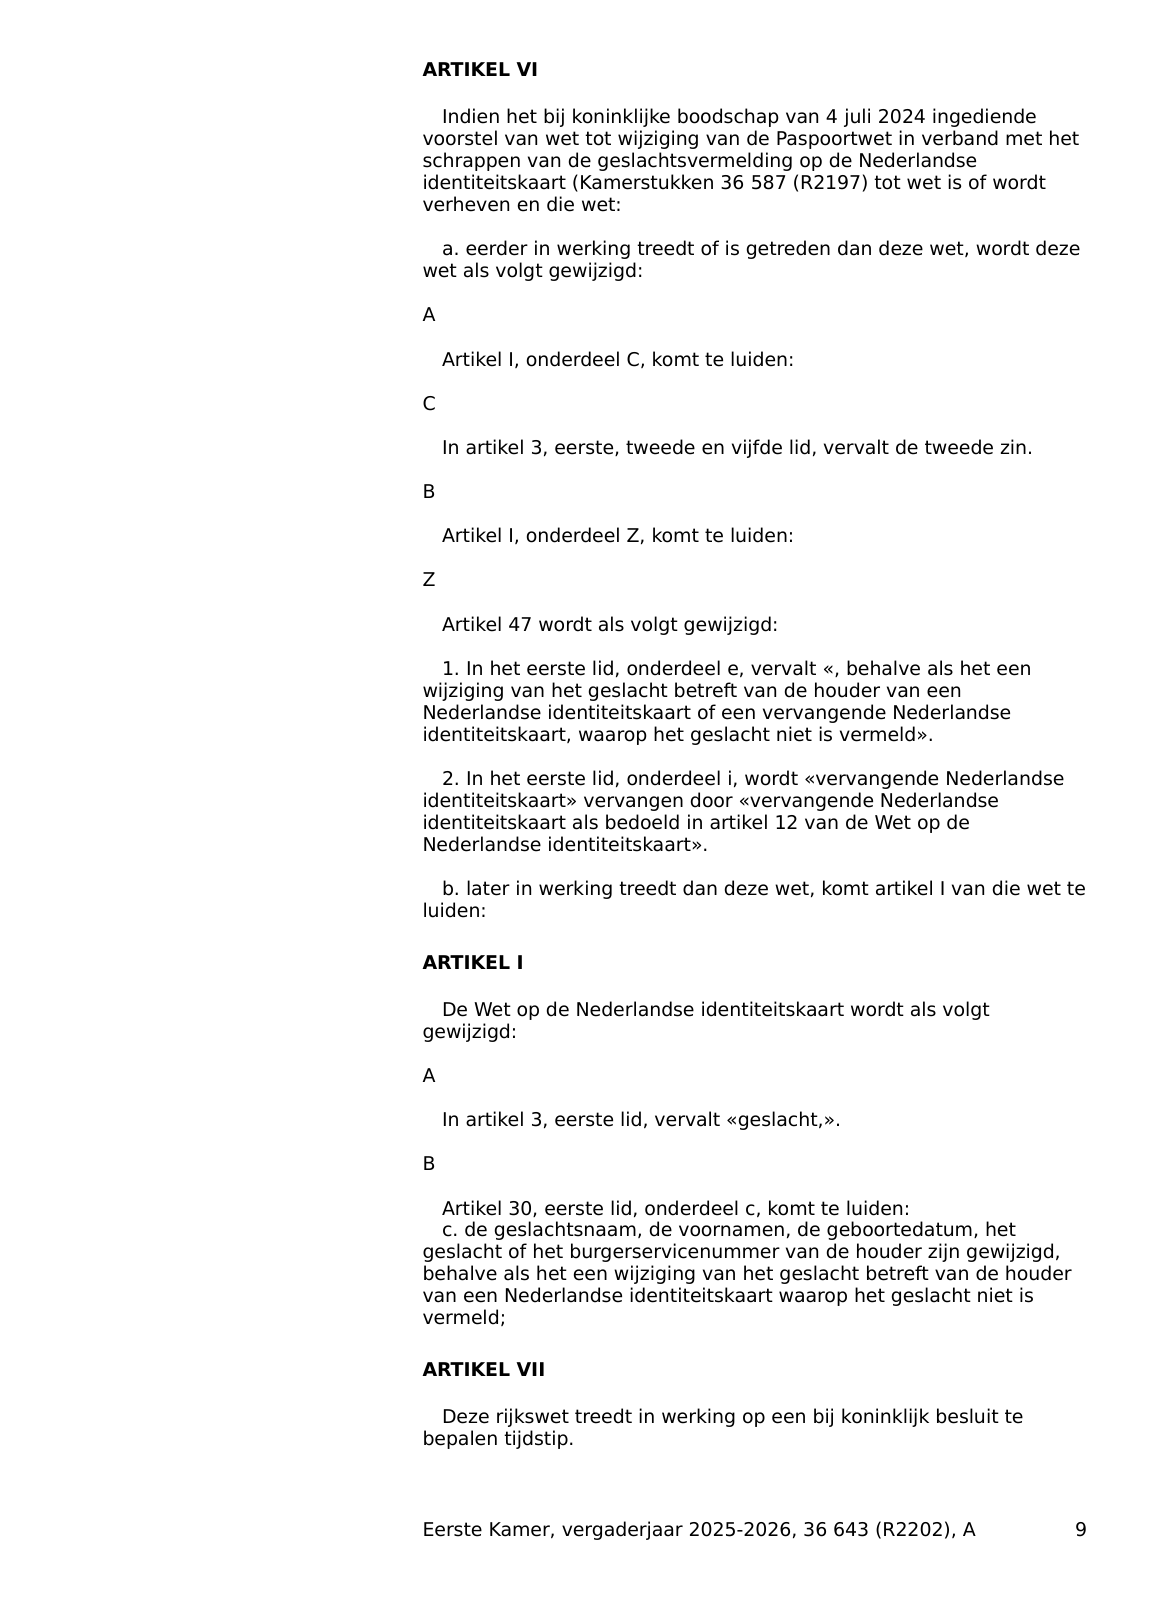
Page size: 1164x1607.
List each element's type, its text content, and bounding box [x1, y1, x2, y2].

text B [422, 481, 1087, 503]
text Deze rijkswet treedt in werking op een bij koninklijk besluit te bepalen tijdstip. [422, 1406, 1087, 1450]
text A [422, 304, 1087, 326]
text c. de geslachtsnaam, de voornamen, de geboortedatum, het geslacht of het burgerservicenummer van de houder zijn gewijzigd, behalve als het een wijziging van het geslacht betreft van de houder van een Nederlandse identiteitskaart waarop het geslacht niet is vermeld; [422, 1219, 1087, 1329]
text a. eerder in werking treedt of is getreden dan deze wet, wordt deze wet als volgt gewijzigd: [422, 238, 1087, 282]
text Artikel I, onderdeel Z, komt te luiden: [422, 525, 1087, 547]
text Artikel 30, eerste lid, onderdeel c, komt te luiden: [422, 1197, 1087, 1219]
text In artikel 3, eerste lid, vervalt «geslacht,». [422, 1109, 1087, 1131]
subtitle ARTIKEL VI [422, 59, 1087, 81]
text 2. In het eerste lid, onderdeel i, wordt «vervangende Nederlandse identiteitskaart» vervangen door «vervangende Nederlandse identiteitskaart als bedoeld in artikel 12 van de Wet op de Nederlandse identiteitskaart». [422, 768, 1087, 856]
text b. later in werking treedt dan deze wet, komt artikel I van die wet te luiden: [422, 878, 1087, 922]
text In artikel 3, eerste, tweede en vijfde lid, vervalt de tweede zin. [422, 437, 1087, 459]
subtitle ARTIKEL I [422, 952, 1087, 974]
text Artikel I, onderdeel C, komt te luiden: [422, 348, 1087, 370]
text A [422, 1065, 1087, 1087]
text Artikel 47 wordt als volgt gewijzigd: [422, 613, 1087, 635]
text Indien het bij koninklijke boodschap van 4 juli 2024 ingediende voorstel van wet tot wijziging van de Paspoortwet in verband met het schrappen van de geslachtsvermelding op de Nederlandse identiteitskaart (Kamerstukken 36 587 (R2197) tot wet is of wordt verheven en die wet: [422, 106, 1087, 216]
text De Wet op de Nederlandse identiteitskaart wordt als volgt gewijzigd: [422, 999, 1087, 1043]
text Z [422, 569, 1087, 591]
text C [422, 393, 1087, 414]
text B [422, 1153, 1087, 1175]
text 1. In het eerste lid, onderdeel e, vervalt «, behalve als het een wijziging van het geslacht betreft van de houder van een Nederlandse identiteitskaart of een vervangende Nederlandse identiteitskaart, waarop het geslacht niet is vermeld». [422, 658, 1087, 746]
subtitle ARTIKEL VII [422, 1359, 1087, 1381]
